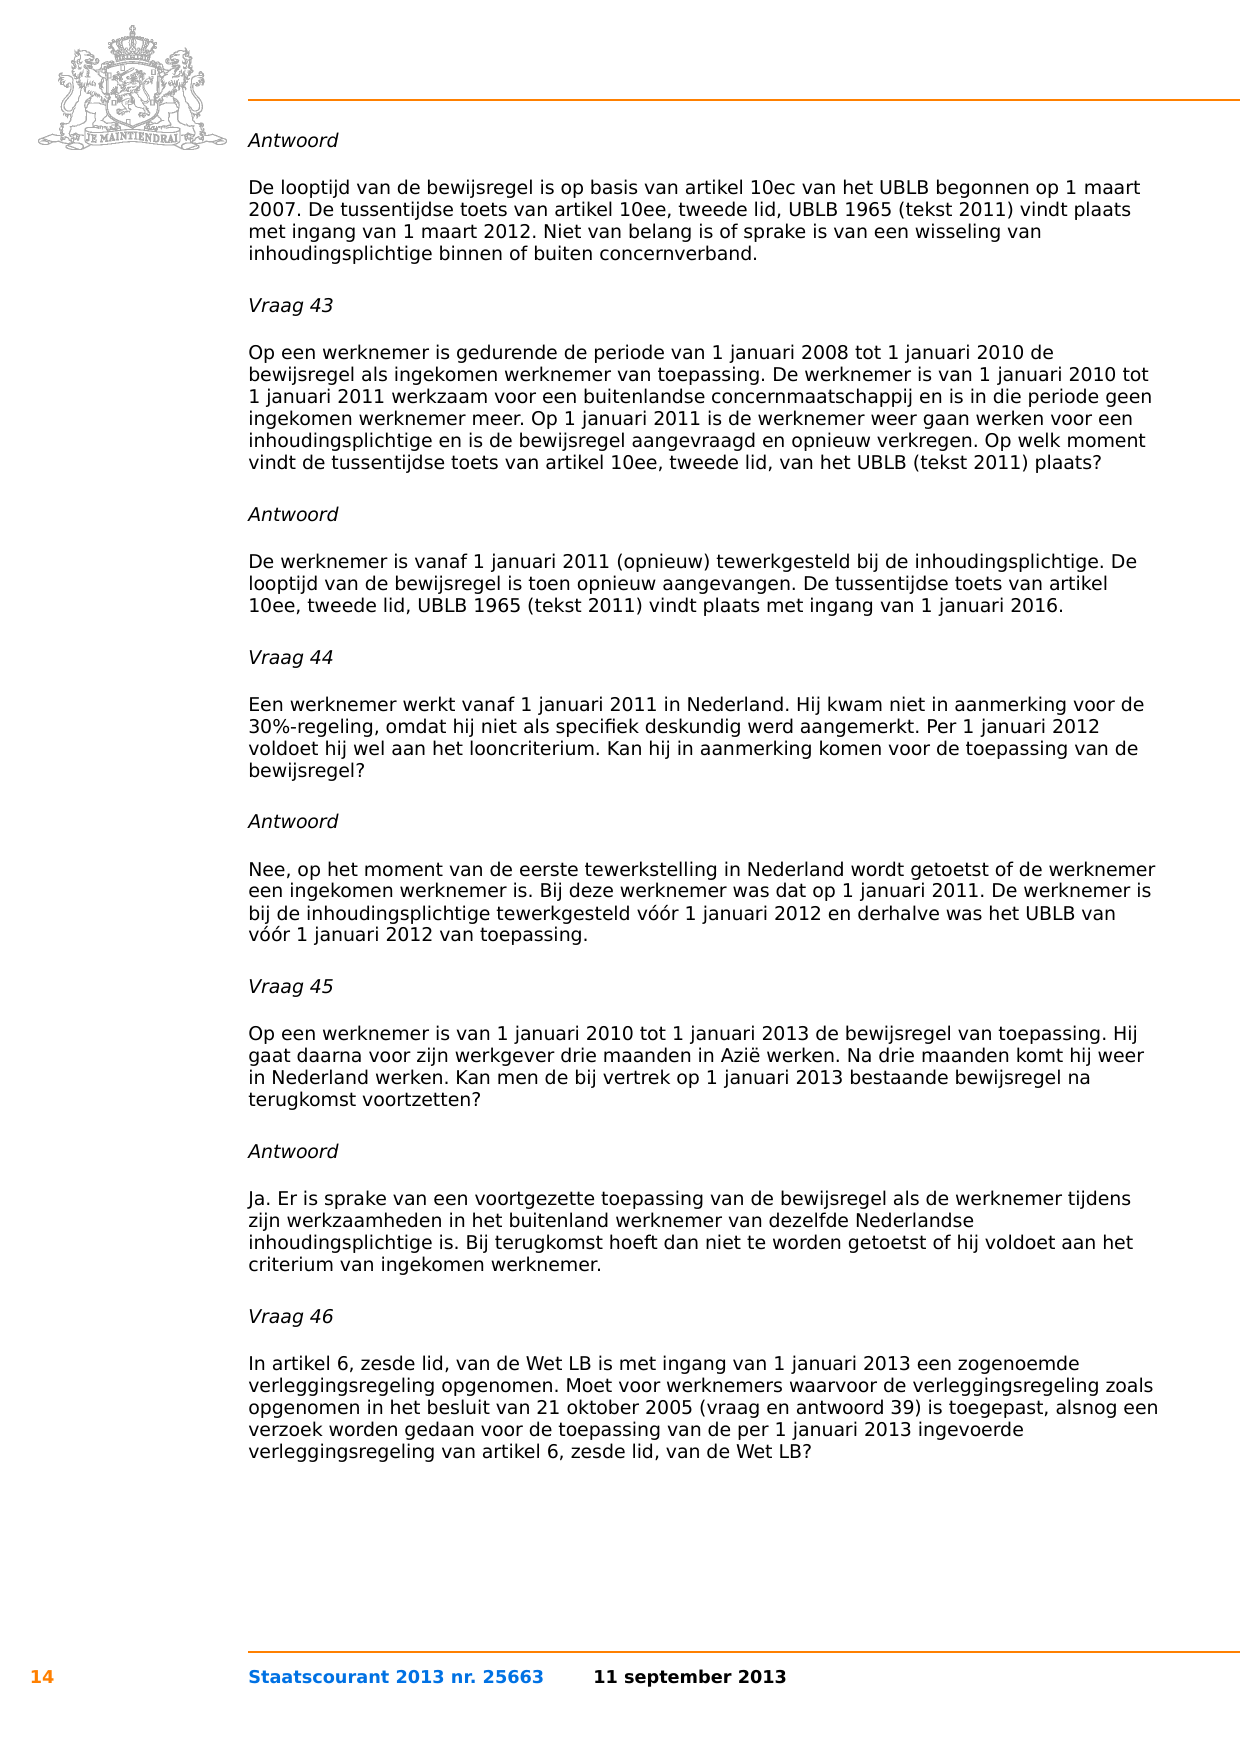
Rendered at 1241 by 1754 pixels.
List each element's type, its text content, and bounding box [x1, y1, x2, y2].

text Nee, op het moment van de eerste tewerkstelling in Nederland wordt getoetst of de werknemer een ingekomen werknemer is. Bij deze werknemer was dat op 1 januari 2011. De werknemer is bij de inhoudingsplichtige tewerkgesteld vóór 1 januari 2012 en derhalve was het UBLB van vóór 1 januari 2012 van toepassing. [248, 858, 1163, 946]
subtitle Antwoord [248, 504, 1163, 526]
subtitle Vraag 45 [248, 976, 1163, 998]
text Een werknemer werkt vanaf 1 januari 2011 in Nederland. Hij kwam niet in aanmerking voor de 30%-regeling, omdat hij niet als specifiek deskundig werd aangemerkt. Per 1 januari 2012 voldoet hij wel aan het looncriterium. Kan hij in aanmerking komen voor de toepassing van de bewijsregel? [248, 693, 1163, 781]
picture [38, 25, 227, 150]
subtitle Vraag 44 [248, 647, 1163, 668]
subtitle Antwoord [248, 811, 1163, 833]
subtitle Antwoord [248, 130, 1163, 152]
text Ja. Er is sprake van een voortgezette toepassing van de bewijsregel als de werknemer tijdens zijn werkzaamheden in het buitenland werknemer van dezelfde Nederlandse inhoudingsplichtige is. Bij terugkomst hoeft dan niet te worden getoetst of hij voldoet aan het criterium van ingekomen werknemer. [248, 1188, 1163, 1276]
text De looptijd van de bewijsregel is op basis van artikel 10ec van het UBLB begonnen op 1 maart 2007. De tussentijdse toets van artikel 10ee, tweede lid, UBLB 1965 (tekst 2011) vindt plaats met ingang van 1 maart 2012. Niet van belang is of sprake is van een wisseling van inhoudingsplichtige binnen of buiten concernverband. [248, 177, 1163, 265]
text In artikel 6, zesde lid, van de Wet LB is met ingang van 1 januari 2013 een zogenoemde verleggingsregeling opgenomen. Moet voor werknemers waarvoor de verleggingsregeling zoals opgenomen in het besluit van 21 oktober 2005 (vraag en antwoord 39) is toegepast, alsnog een verzoek worden gedaan voor de toepassing van de per 1 januari 2013 ingevoerde verleggingsregeling van artikel 6, zesde lid, van de Wet LB? [248, 1353, 1163, 1463]
text De werknemer is vanaf 1 januari 2011 (opnieuw) tewerkgesteld bij de inhoudingsplichtige. De looptijd van de bewijsregel is toen opnieuw aangevangen. De tussentijdse toets van artikel 10ee, tweede lid, UBLB 1965 (tekst 2011) vindt plaats met ingang van 1 januari 2016. [248, 551, 1163, 617]
text Op een werknemer is van 1 januari 2010 tot 1 januari 2013 de bewijsregel van toepassing. Hij gaat daarna voor zijn werkgever drie maanden in Azië werken. Na drie maanden komt hij weer in Nederland werken. Kan men de bij vertrek op 1 januari 2013 bestaande bewijsregel na terugkomst voortzetten? [248, 1023, 1163, 1111]
text Op een werknemer is gedurende de periode van 1 januari 2008 tot 1 januari 2010 de bewijsregel als ingekomen werknemer van toepassing. De werknemer is van 1 januari 2010 tot 1 januari 2011 werkzaam voor een buitenlandse concernmaatschappij en is in die periode geen ingekomen werknemer meer. Op 1 januari 2011 is de werknemer weer gaan werken voor een inhoudingsplichtige en is de bewijsregel aangevraagd en opnieuw verkregen. Op welk moment vindt de tussentijdse toets van artikel 10ee, tweede lid, van het UBLB (tekst 2011) plaats? [248, 342, 1163, 474]
subtitle Vraag 43 [248, 295, 1163, 317]
subtitle Vraag 46 [248, 1306, 1163, 1328]
subtitle Antwoord [248, 1141, 1163, 1163]
